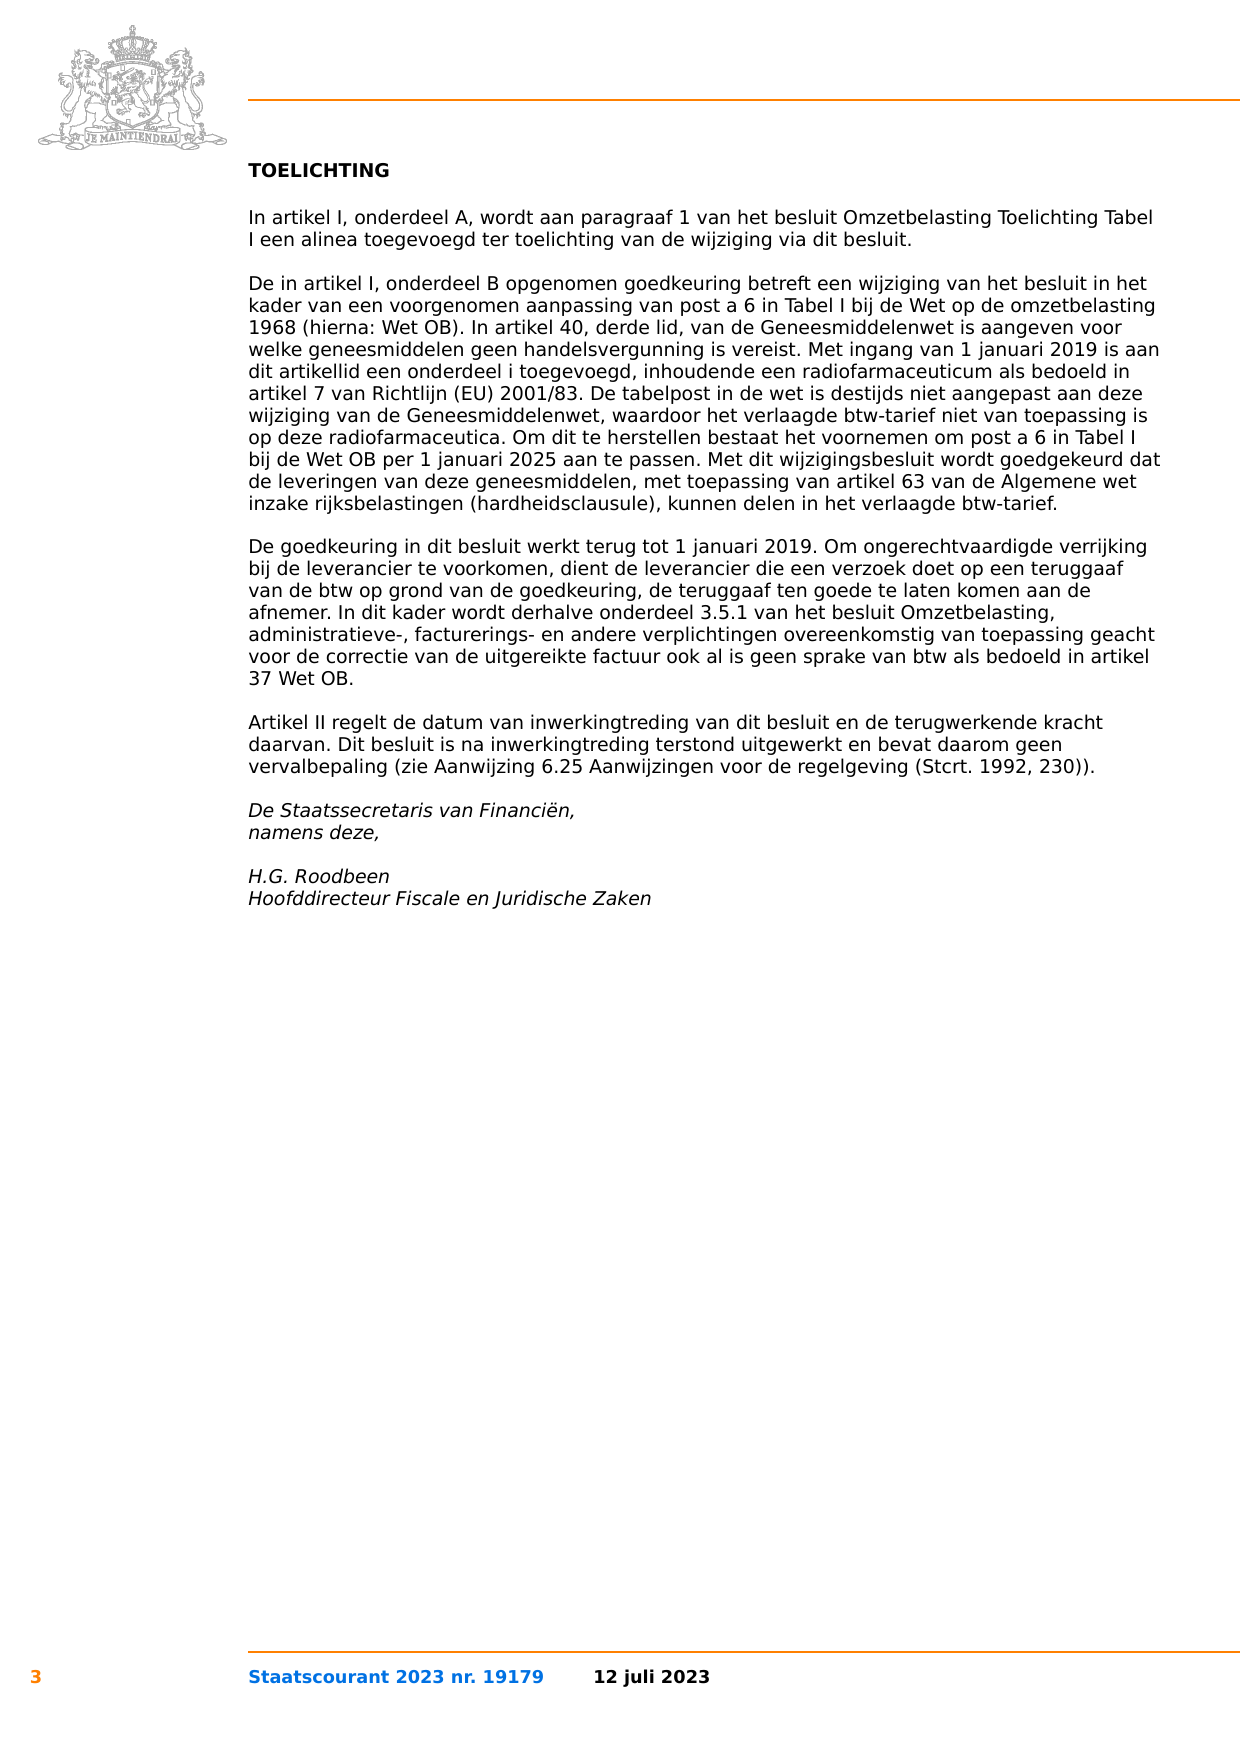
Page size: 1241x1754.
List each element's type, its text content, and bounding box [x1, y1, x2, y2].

text De goedkeuring in dit besluit werkt terug tot 1 januari 2019. Om ongerechtvaardigde verrijking bij de leverancier te voorkomen, dient de leverancier die een verzoek doet op een teruggaaf van de btw op grond van de goedkeuring, de teruggaaf ten goede te laten komen aan de afnemer. In dit kader wordt derhalve onderdeel 3.5.1 van het besluit Omzetbelasting, administratieve-, facturerings- en andere verplichtingen overeenkomstig van toepassing geacht voor de correctie van de uitgereikte factuur ook al is geen sprake van btw als bedoeld in artikel 37 Wet OB. [248, 536, 1163, 690]
text De Staatssecretaris van Financiën, namens deze, H.G. Roodbeen Hoofddirecteur Fiscale en Juridische Zaken [248, 800, 1163, 910]
text De in artikel I, onderdeel B opgenomen goedkeuring betreft een wijziging van het besluit in het kader van een voorgenomen aanpassing van post a 6 in Tabel I bij de Wet op de omzetbelasting 1968 (hierna: Wet OB). In artikel 40, derde lid, van de Geneesmiddelenwet is aangeven voor welke geneesmiddelen geen handelsvergunning is vereist. Met ingang van 1 januari 2019 is aan dit artikellid een onderdeel i toegevoegd, inhoudende een radiofarmaceuticum als bedoeld in artikel 7 van Richtlijn (EU) 2001/83. De tabelpost in de wet is destijds niet aangepast aan deze wijziging van de Geneesmiddelenwet, waardoor het verlaagde btw-tarief niet van toepassing is op deze radiofarmaceutica. Om dit te herstellen bestaat het voornemen om post a 6 in Tabel I bij de Wet OB per 1 januari 2025 aan te passen. Met dit wijzigingsbesluit wordt goedgekeurd dat de leveringen van deze geneesmiddelen, met toepassing van artikel 63 van de Algemene wet inzake rijksbelastingen (hardheidsclausule), kunnen delen in het verlaagde btw-tarief. [248, 273, 1163, 514]
text In artikel I, onderdeel A, wordt aan paragraaf 1 van het besluit Omzetbelasting Toelichting Tabel I een alinea toegevoegd ter toelichting van de wijziging via dit besluit. [248, 207, 1163, 251]
text Artikel II regelt de datum van inwerkingtreding van dit besluit en de terugwerkende kracht daarvan. Dit besluit is na inwerkingtreding terstond uitgewerkt en bevat daarom geen vervalbepaling (zie Aanwijzing 6.25 Aanwijzingen voor de regelgeving (Stcrt. 1992, 230)). [248, 712, 1163, 778]
subtitle TOELICHTING [248, 160, 1163, 182]
picture [38, 25, 227, 150]
